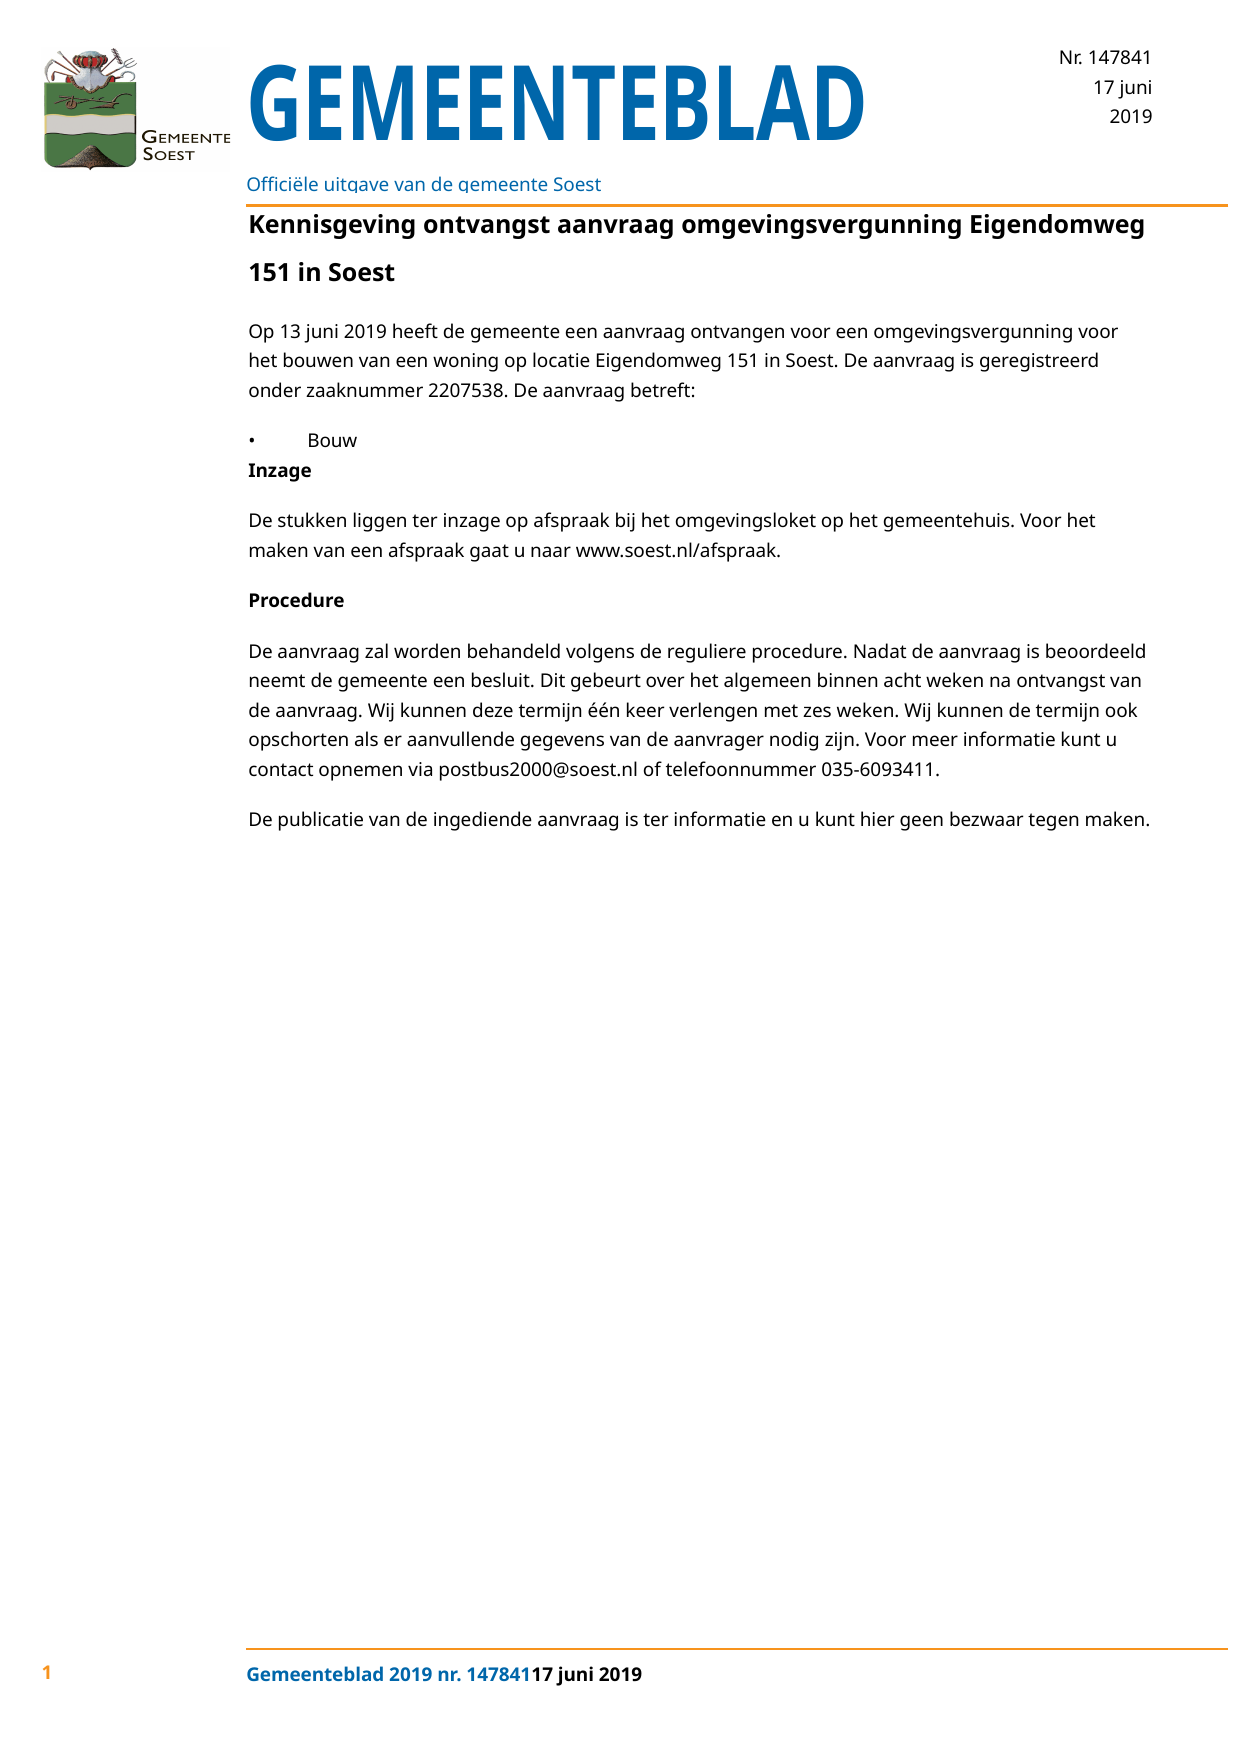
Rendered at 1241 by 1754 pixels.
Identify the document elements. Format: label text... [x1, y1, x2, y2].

text De stukken liggen ter inzage op afspraak bij het omgevingsloket op het gemeentehuis. Voor het maken van een afspraak gaat u naar www.soest.nl/afspraak. [248, 507, 1152, 563]
text Kennisgeving ontvangst aanvraag omgevingsvergunning Eigendomweg 151 in Soest [248, 207, 1152, 288]
text De aanvraag zal worden behandeld volgens de reguliere procedure. Nadat de aanvraag is beoordeeld neemt de gemeente een besluit. Dit gebeurt over het algemeen binnen acht weken na ontvangst van de aanvraag. Wij kunnen deze termijn één keer verlengen met zes weken. Wij kunnen de termijn ook opschorten als er aanvullende gegevens van de aanvrager nodig zijn. Voor meer informatie kunt u contact opnemen via postbus2000@soest.nl of telefoonnummer 035-6093411. [248, 638, 1152, 782]
picture [41, 47, 231, 172]
text Op 13 juni 2019 heeft de gemeente een aanvraag ontvangen voor een omgevingsvergunning voor het bouwen van een woning op locatie Eigendomweg 151 in Soest. De aanvraag is geregistreerd onder zaaknummer 2207538. De aanvraag betreft: [248, 318, 1152, 403]
text Procedure [248, 587, 1152, 613]
text De publicatie van de ingediende aanvraag is ter informatie en u kunt hier geen bezwaar tegen maken. [248, 807, 1152, 832]
text Inzage [248, 457, 1152, 483]
list Bouw [248, 427, 1152, 453]
